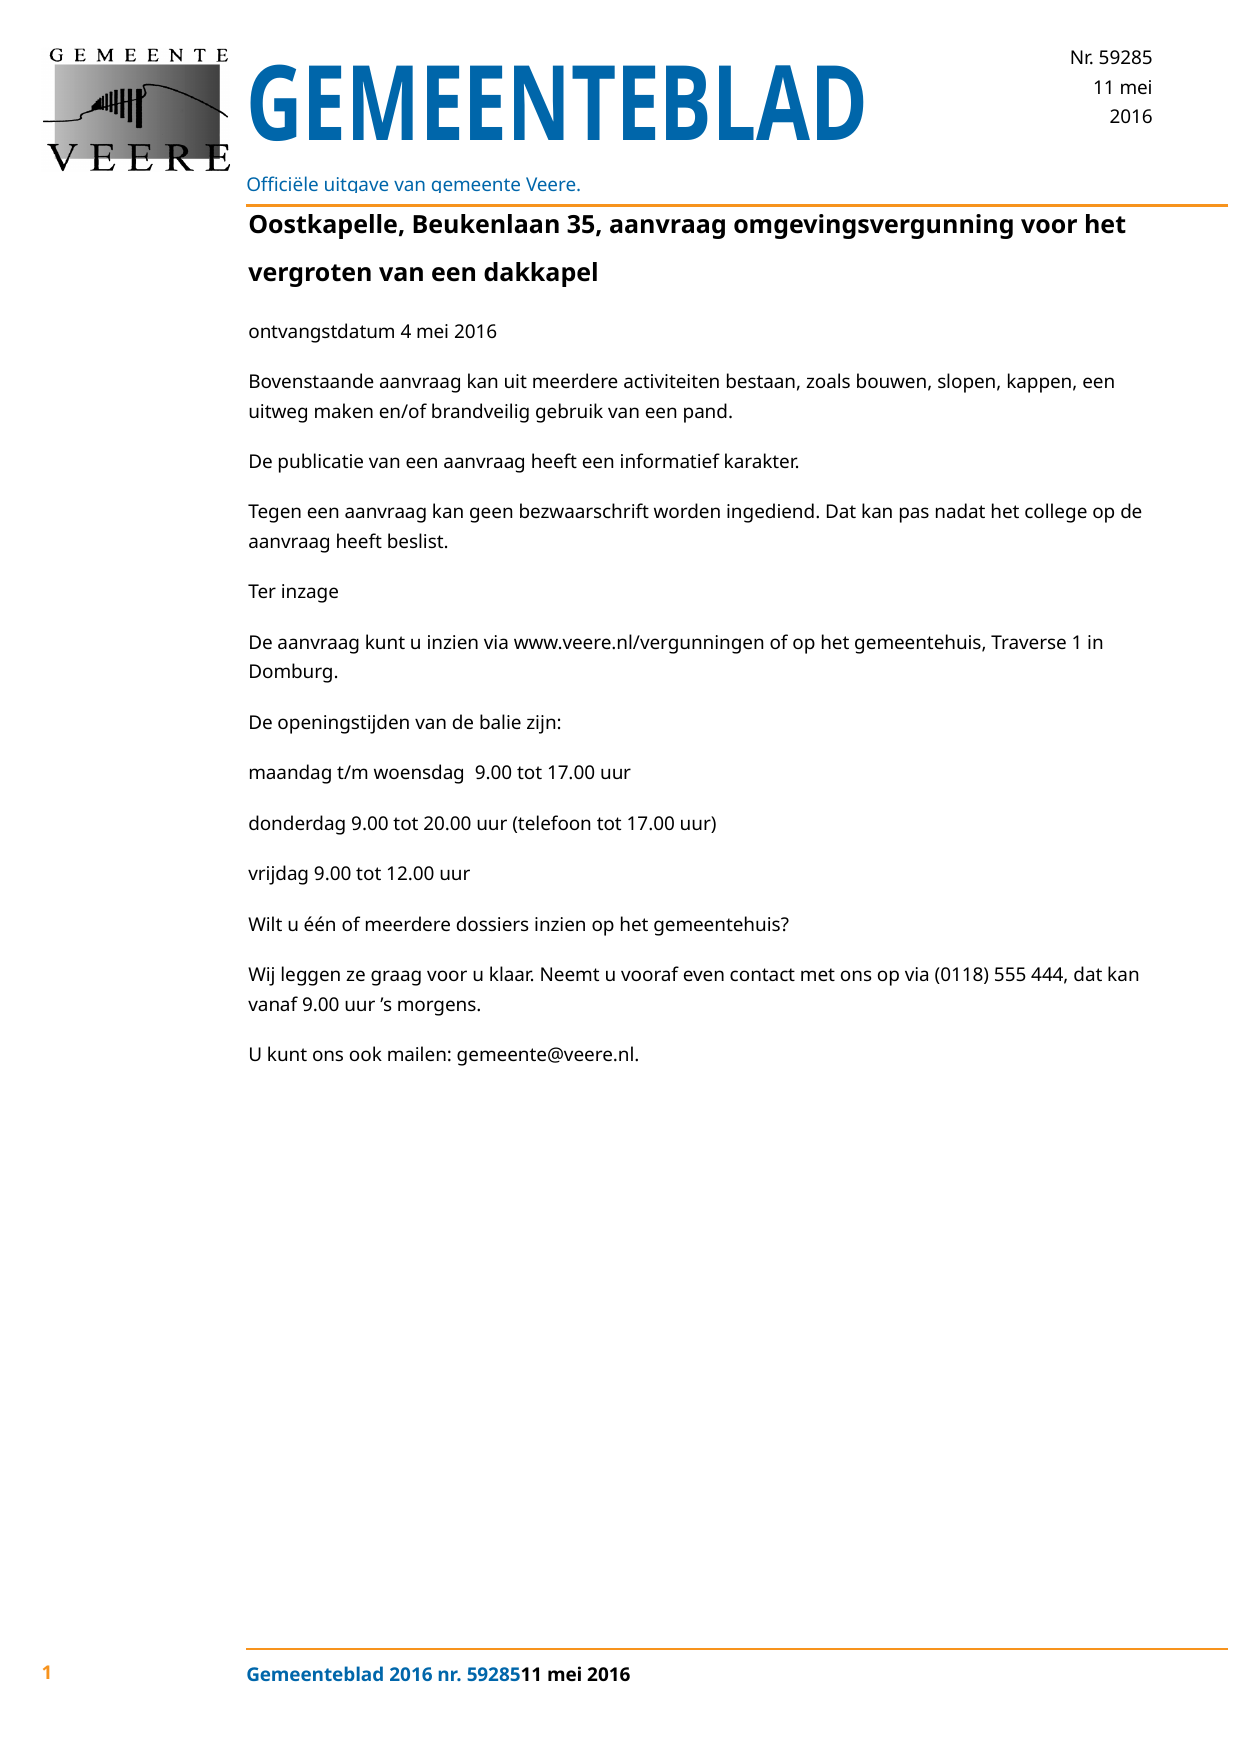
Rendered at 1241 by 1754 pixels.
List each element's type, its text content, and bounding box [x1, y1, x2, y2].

text Ter inzage [248, 579, 1152, 604]
text Bovenstaande aanvraag kan uit meerdere activiteiten bestaan, zoals bouwen, slopen, kappen, een uitweg maken en/of brandveilig gebruik van een pand. [248, 368, 1152, 424]
text Tegen een aanvraag kan geen bezwaarschrift worden ingediend. Dat kan pas nadat het college op de aanvraag heeft beslist. [248, 499, 1152, 554]
text U kunt ons ook mailen: gemeente@veere.nl. [248, 1041, 1152, 1067]
text De publicatie van een aanvraag heeft een informatief karakter. [248, 448, 1152, 474]
text Oostkapelle, Beukenlaan 35, aanvraag omgevingsvergunning voor het vergroten van een dakkapel [248, 207, 1152, 288]
text De openingstijden van de balie zijn: [248, 709, 1152, 735]
text De aanvraag kunt u inzien via www.veere.nl/vergunningen of op het gemeentehuis, Traverse 1 in Domburg. [248, 629, 1152, 684]
text Wij leggen ze graag voor u klaar. Neemt u vooraf even contact met ons op via (0118) 555 444, dat kan vanaf 9.00 uur ’s morgens. [248, 961, 1152, 1017]
text Wilt u één of meerdere dossiers inzien op het gemeentehuis? [248, 911, 1152, 937]
text ontvangstdatum 4 mei 2016 [248, 318, 1152, 344]
text vrijdag 9.00 tot 12.00 uur [248, 860, 1152, 886]
picture [41, 47, 231, 172]
text donderdag 9.00 tot 20.00 uur (telefoon tot 17.00 uur) [248, 810, 1152, 836]
text maandag t/m woensdag 9.00 tot 17.00 uur [248, 759, 1152, 785]
